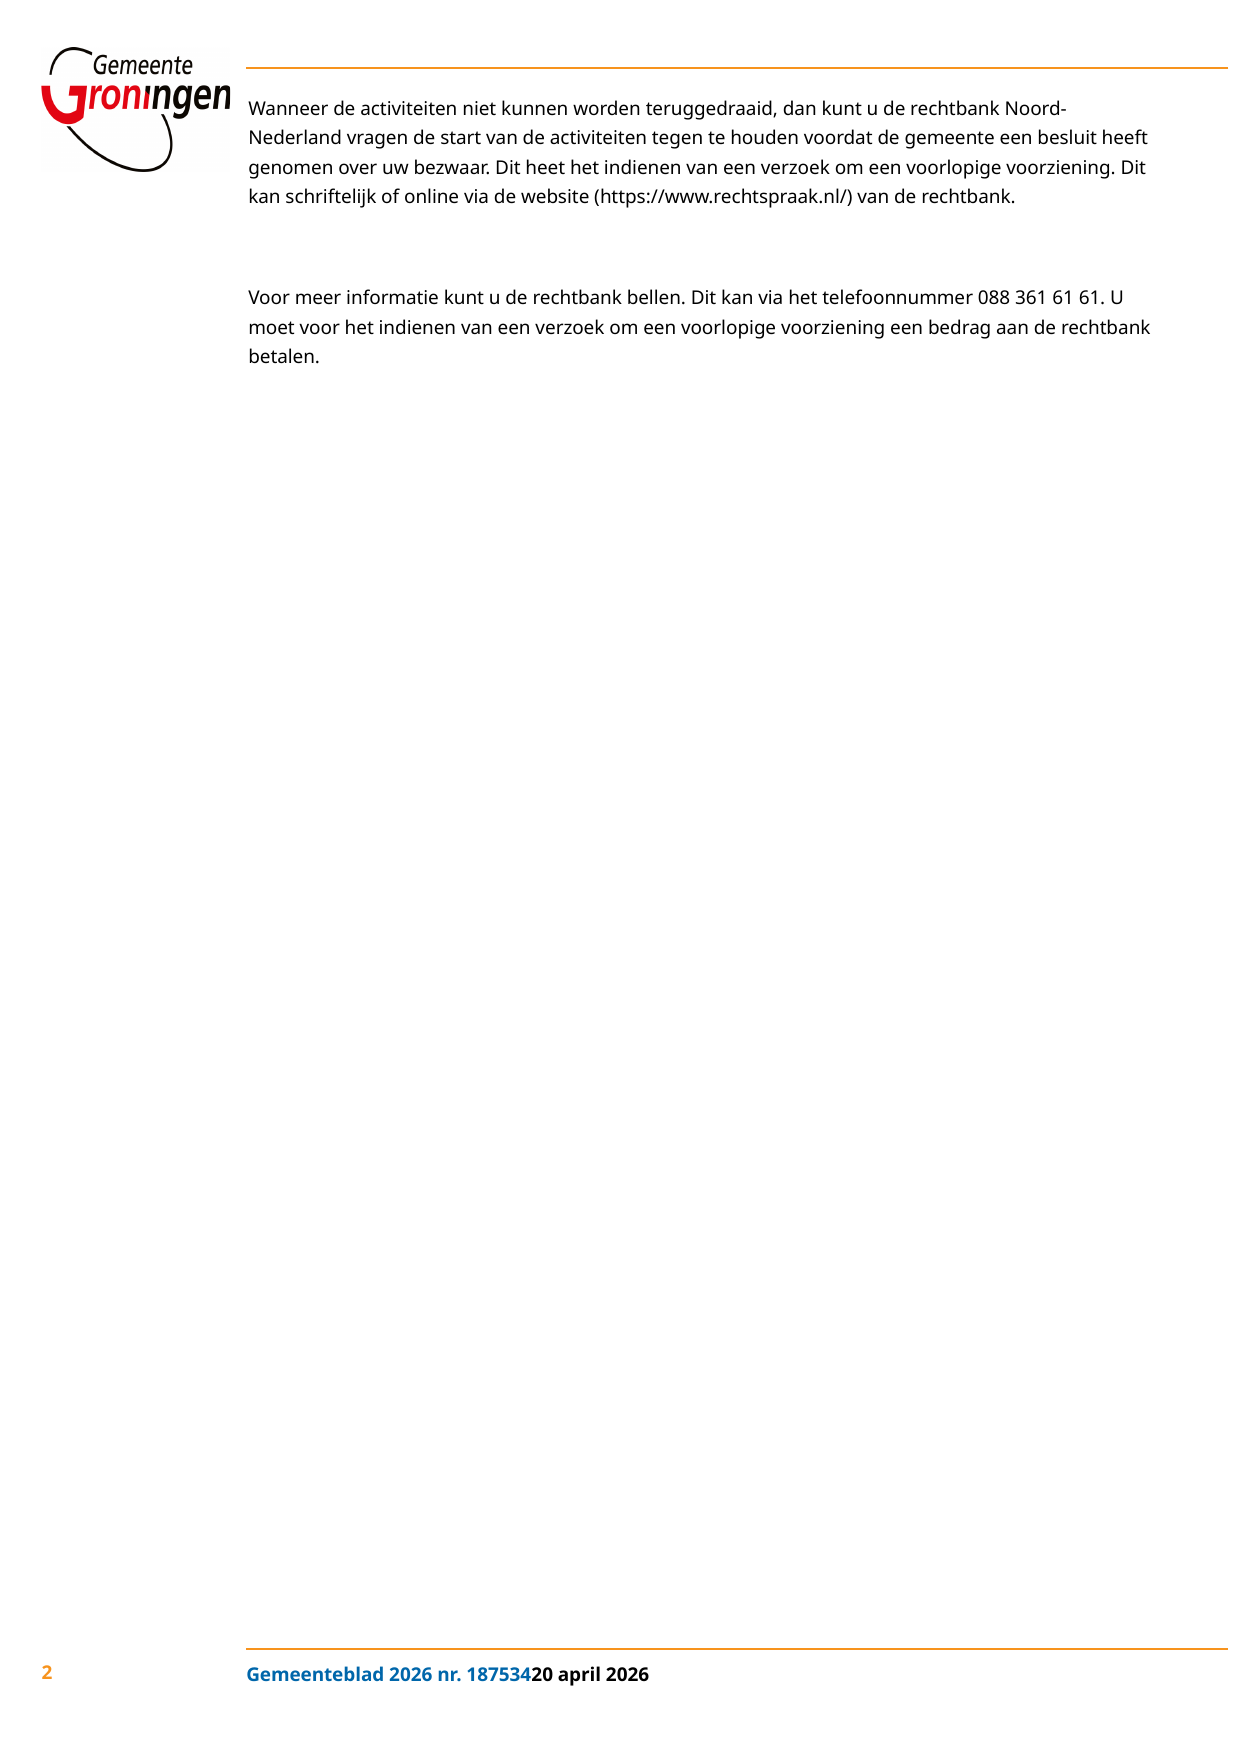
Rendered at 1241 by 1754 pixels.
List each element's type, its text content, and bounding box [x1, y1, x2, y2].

text Voor meer informatie kunt u de rechtbank bellen. Dit kan via het telefoonnummer 088 361 61 61. U moet voor het indienen van een verzoek om een voorlopige voorziening een bedrag aan de rechtbank betalen. [248, 284, 1152, 369]
text Wanneer de activiteiten niet kunnen worden teruggedraaid, dan kunt u de rechtbank Noord-Nederland vragen de start van de activiteiten tegen te houden voordat de gemeente een besluit heeft genomen over uw bezwaar. Dit heet het indienen van een verzoek om een voorlopige voorziening. Dit kan schriftelijk of online via de website (https://www.rechtspraak.nl/) van de rechtbank. [248, 95, 1152, 209]
picture [41, 47, 231, 172]
